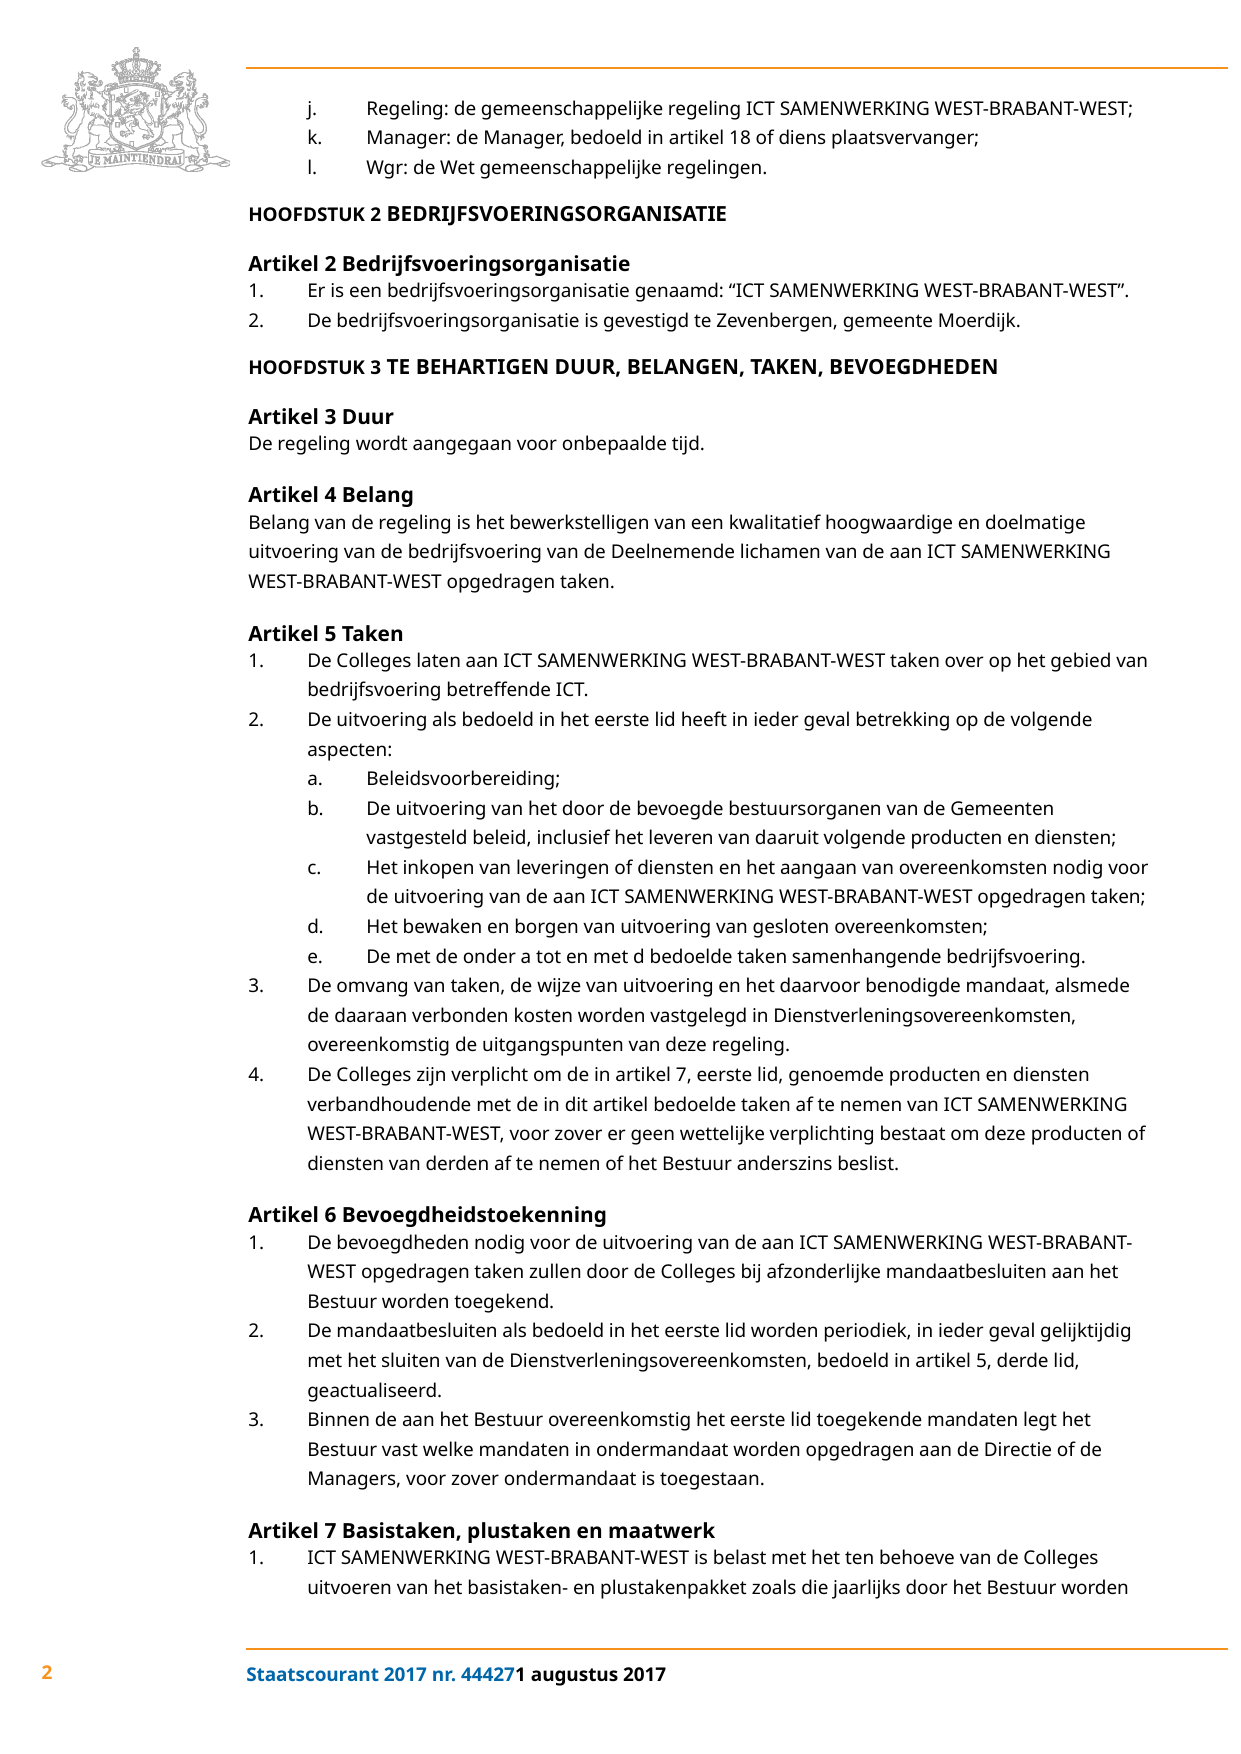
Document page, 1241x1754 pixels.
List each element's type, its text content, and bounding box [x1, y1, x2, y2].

text De regeling wordt aangegaan voor onbepaalde tijd. [248, 430, 1152, 456]
text HOOFDSTUK 2 BEDRIJFSVOERINGSORGANISATIE [248, 199, 1152, 228]
list De uitvoering van het door de bevoegde bestuursorganen van de Gemeenten vastgesteld beleid, inclusief het leveren van daaruit volgende producten en diensten; [307, 795, 1152, 850]
list Manager: de Manager, bedoeld in artikel 18 of diens plaatsvervanger; [307, 124, 1152, 150]
list Het inkopen van leveringen of diensten en het aangaan van overeenkomsten nodig voor de uitvoering van de aan ICT SAMENWERKING WEST-BRABANT-WEST opgedragen taken; [307, 854, 1152, 909]
list Regeling: de gemeenschappelijke regeling ICT SAMENWERKING WEST-BRABANT-WEST; [307, 95, 1152, 121]
list Wgr: de Wet gemeenschappelijke regelingen. [307, 154, 1152, 180]
list Beleidsvoorbereiding; [307, 765, 1152, 791]
list De mandaatbesluiten als bedoeld in het eerste lid worden periodiek, in ieder geval gelijktijdig met het sluiten van de Dienstverleningsovereenkomsten, bedoeld in artikel 5, derde lid, geactualiseerd. [248, 1318, 1152, 1402]
list De met de onder a tot en met d bedoelde taken samenhangende bedrijfsvoering. [307, 943, 1152, 969]
picture [41, 47, 231, 172]
text Artikel 3 Duur [248, 402, 1152, 430]
list De bevoegdheden nodig voor de uitvoering van de aan ICT SAMENWERKING WEST-BRABANT-WEST opgedragen taken zullen door de Colleges bij afzonderlijke mandaatbesluiten aan het Bestuur worden toegekend. [248, 1229, 1152, 1314]
list De uitvoering als bedoeld in het eerste lid heeft in ieder geval betrekking op de volgende aspecten: [248, 706, 1152, 762]
text Artikel 6 Bevoegdheidstoekenning [248, 1200, 1152, 1229]
list Er is een bedrijfsvoeringsorganisatie genaamd: “ICT SAMENWERKING WEST-BRABANT-WEST”. [248, 277, 1152, 303]
list De omvang van taken, de wijze van uitvoering en het daarvoor benodigde mandaat, alsmede de daaraan verbonden kosten worden vastgelegd in Dienstverleningsovereenkomsten, overeenkomstig de uitgangspunten van deze regeling. [248, 972, 1152, 1057]
text Artikel 5 Taken [248, 619, 1152, 647]
list De Colleges zijn verplicht om de in artikel 7, eerste lid, genoemde producten en diensten verbandhoudende met de in dit artikel bedoelde taken af te nemen van ICT SAMENWERKING WEST-BRABANT-WEST, voor zover er geen wettelijke verplichting bestaat om deze producten of diensten van derden af te nemen of het Bestuur anderszins beslist. [248, 1061, 1152, 1176]
list De bedrijfsvoeringsorganisatie is gevestigd te Zevenbergen, gemeente Moerdijk. [248, 307, 1152, 333]
text Artikel 7 Basistaken, plustaken en maatwerk [248, 1516, 1152, 1544]
list Binnen de aan het Bestuur overeenkomstig het eerste lid toegekende mandaten legt het Bestuur vast welke mandaten in ondermandaat worden opgedragen aan de Directie of de Managers, voor zover ondermandaat is toegestaan. [248, 1406, 1152, 1491]
list De Colleges laten aan ICT SAMENWERKING WEST-BRABANT-WEST taken over op het gebied van bedrijfsvoering betreffende ICT. [248, 647, 1152, 702]
text Artikel 2 Bedrijfsvoeringsorganisatie [248, 249, 1152, 277]
text Artikel 4 Belang [248, 481, 1152, 509]
text Belang van de regeling is het bewerkstelligen van een kwalitatief hoogwaardige en doelmatige uitvoering van de bedrijfsvoering van de Deelnemende lichamen van de aan ICT SAMENWERKING WEST-BRABANT-WEST opgedragen taken. [248, 509, 1152, 594]
list ICT SAMENWERKING WEST-BRABANT-WEST is belast met het ten behoeve van de Colleges uitvoeren van het basistaken- en plustakenpakket zoals die jaarlijks door het Bestuur worden [248, 1544, 1152, 1600]
list Het bewaken en borgen van uitvoering van gesloten overeenkomsten; [307, 913, 1152, 939]
text HOOFDSTUK 3 TE BEHARTIGEN DUUR, BELANGEN, TAKEN, BEVOEGDHEDEN [248, 352, 1152, 381]
